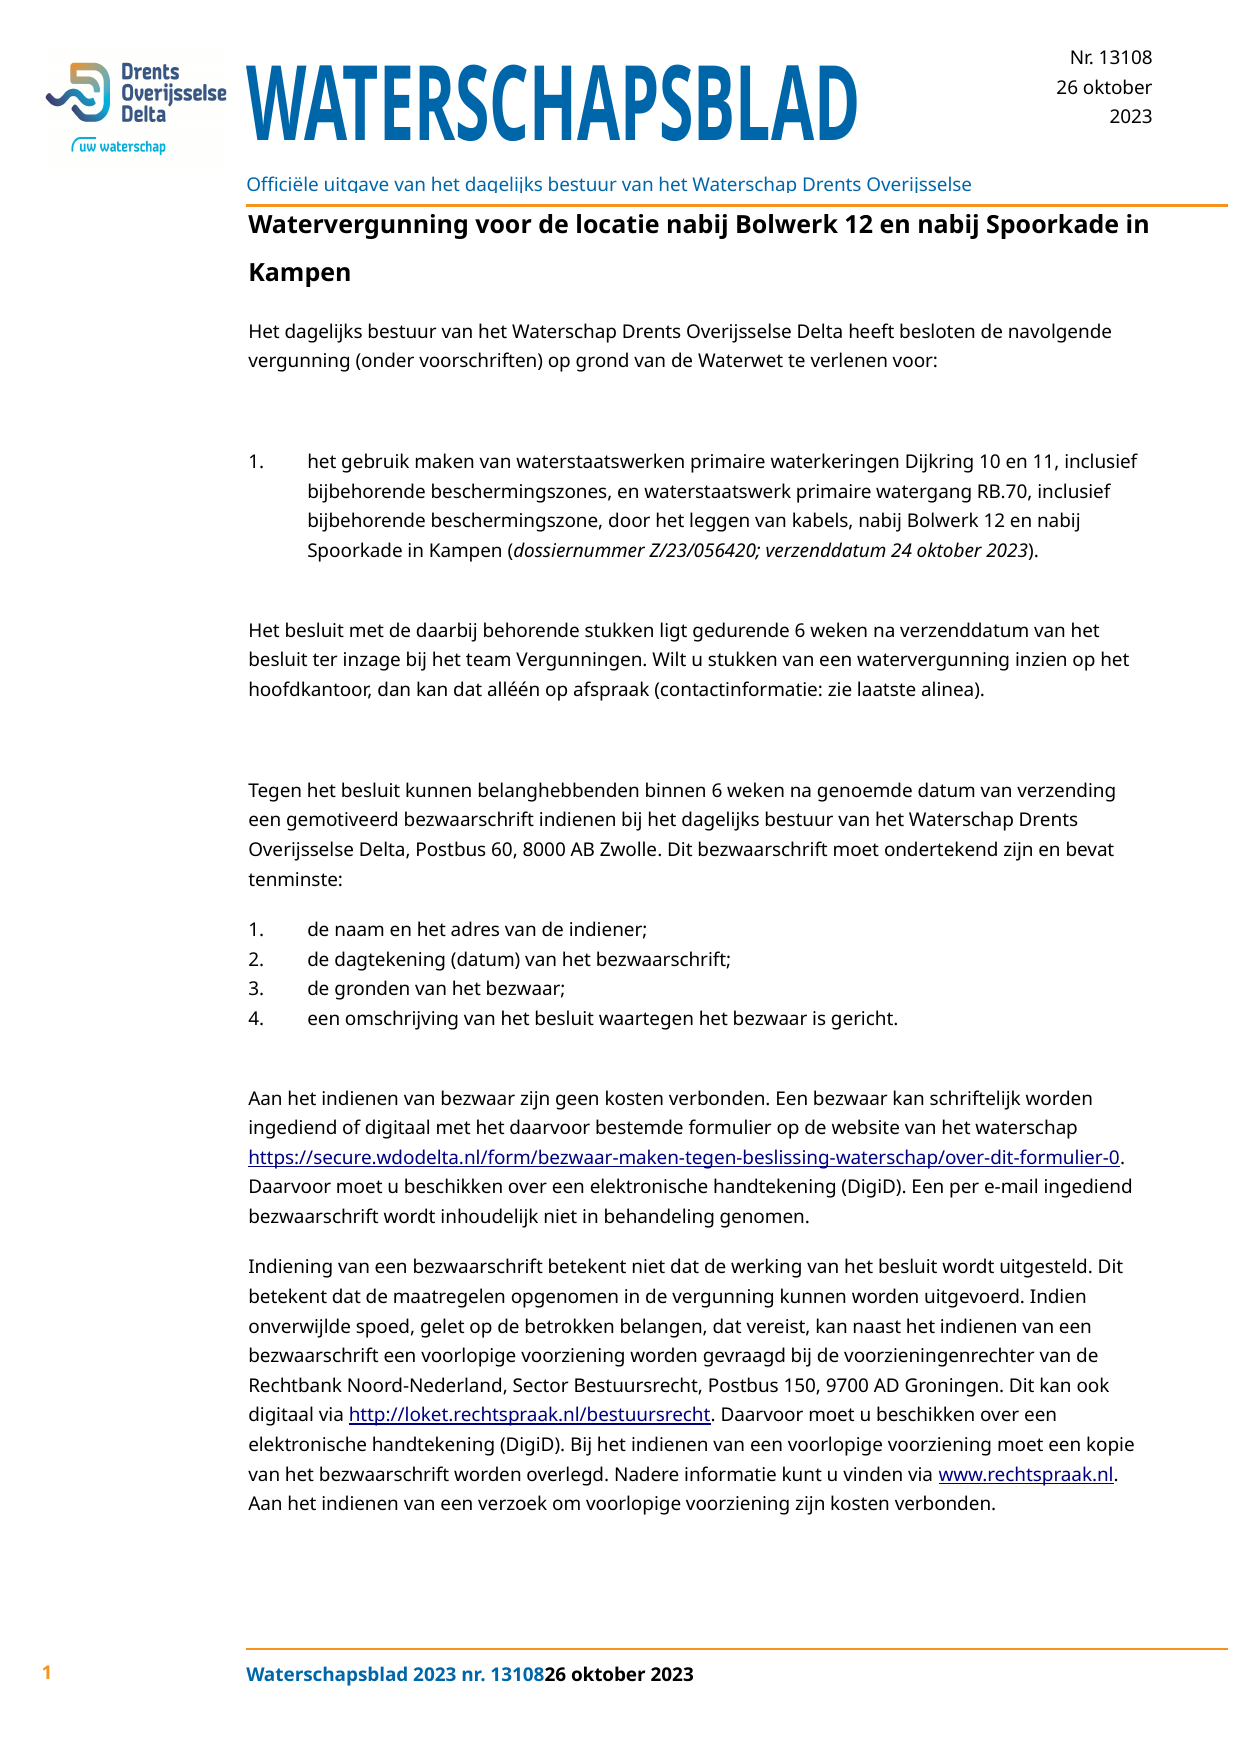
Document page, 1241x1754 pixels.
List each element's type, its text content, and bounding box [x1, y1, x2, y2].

text Indiening van een bezwaarschrift betekent niet dat de werking van het besluit wordt uitgesteld. Dit betekent dat de maatregelen opgenomen in de vergunning kunnen worden uitgevoerd. Indien onverwijlde spoed, gelet op de betrokken belangen, dat vereist, kan naast het indienen van een bezwaarschrift een voorlopige voorziening worden gevraagd bij de voorzieningenrechter van de Rechtbank Noord-Nederland, Sector Bestuursrecht, Postbus 150, 9700 AD Groningen. Dit kan ook digitaal via http://loket.rechtspraak.nl/bestuursrecht. Daarvoor moet u beschikken over een elektronische handtekening (DigiD). Bij het indienen van een voorlopige voorziening moet een kopie van het bezwaarschrift worden overlegd. Nadere informatie kunt u vinden via www.rechtspraak.nl. Aan het indienen van een verzoek om voorlopige voorziening zijn kosten verbonden. [248, 1254, 1152, 1516]
list de gronden van het bezwaar; [248, 975, 1152, 1001]
text Watervergunning voor de locatie nabij Bolwerk 12 en nabij Spoorkade in Kampen [248, 207, 1152, 288]
list een omschrijving van het besluit waartegen het bezwaar is gericht. [248, 1005, 1152, 1031]
text Het dagelijks bestuur van het Waterschap Drents Overijsselse Delta heeft besloten de navolgende vergunning (onder voorschriften) op grond van de Waterwet te verlenen voor: [248, 318, 1152, 373]
list het gebruik maken van waterstaatswerken primaire waterkeringen Dijkring 10 en 11, inclusief bijbehorende beschermingszones, en waterstaatswerk primaire watergang RB.70, inclusief bijbehorende beschermingszone, door het leggen van kabels, nabij Bolwerk 12 en nabij Spoorkade in Kampen (dossiernummer Z/23/056420; verzenddatum 24 oktober 2023). [248, 448, 1152, 563]
text Aan het indienen van bezwaar zijn geen kosten verbonden. Een bezwaar kan schriftelijk worden ingediend of digitaal met het daarvoor bestemde formulier op de website van het waterschap https://secure.wdodelta.nl/form/bezwaar-maken-tegen-beslissing-waterschap/over-dit-formulier-0. Daarvoor moet u beschikken over een elektronische handtekening (DigiD). Een per e-mail ingediend bezwaarschrift wordt inhoudelijk niet in behandeling genomen. [248, 1085, 1152, 1229]
text Het besluit met de daarbij behorende stukken ligt gedurende 6 weken na verzenddatum van het besluit ter inzage bij het team Vergunningen. Wilt u stukken van een watervergunning inzien op het hoofdkantoor, dan kan dat alléén op afspraak (contactinformatie: zie laatste alinea). [248, 617, 1152, 702]
picture [41, 47, 231, 172]
list de naam en het adres van de indiener; [248, 916, 1152, 942]
list de dagtekening (datum) van het bezwaarschrift; [248, 946, 1152, 972]
text Tegen het besluit kunnen belanghebbenden binnen 6 weken na genoemde datum van verzending een gemotiveerd bezwaarschrift indienen bij het dagelijks bestuur van het Waterschap Drents Overijsselse Delta, Postbus 60, 8000 AB Zwolle. Dit bezwaarschrift moet ondertekend zijn en bevat tenminste: [248, 777, 1152, 892]
